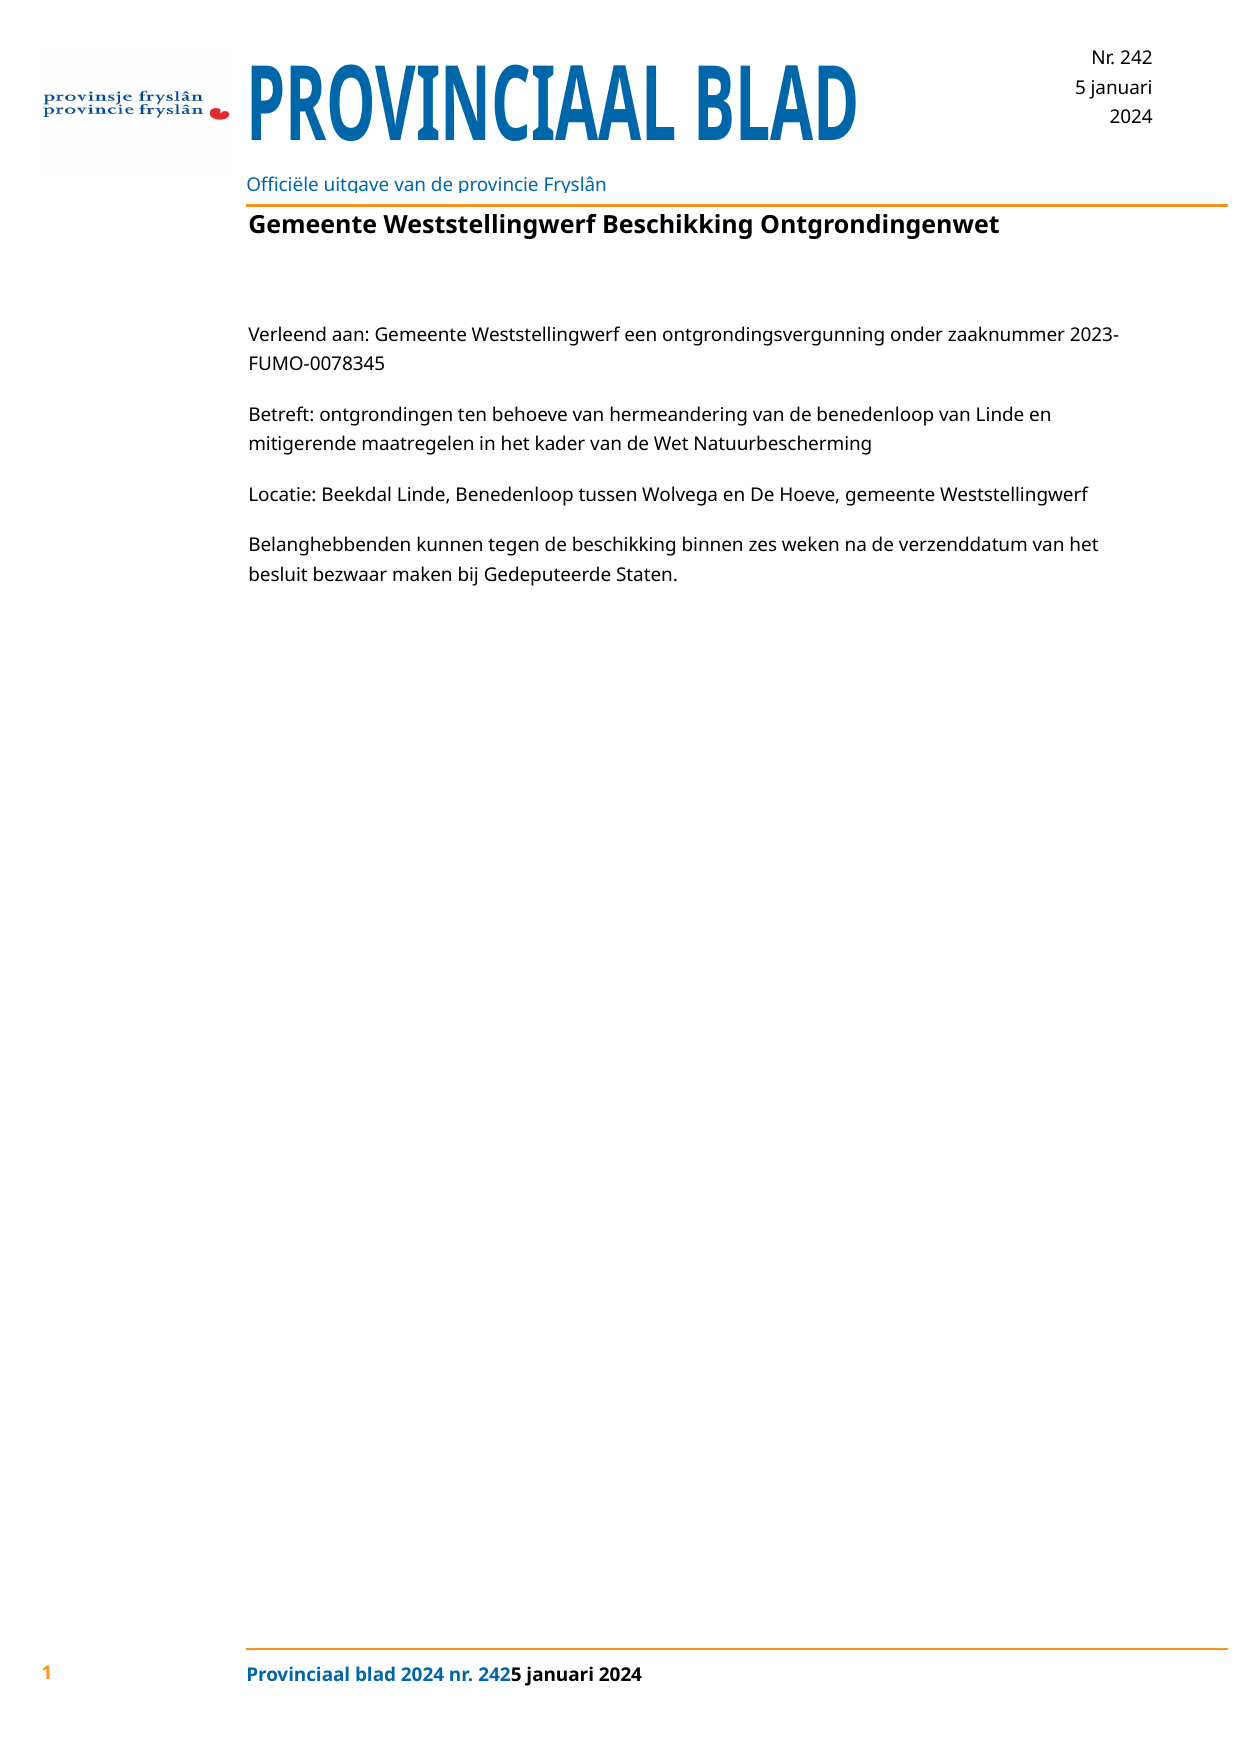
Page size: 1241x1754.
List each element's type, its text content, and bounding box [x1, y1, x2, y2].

text Betreft: ontgrondingen ten behoeve van hermeandering van de benedenloop van Linde en mitigerende maatregelen in het kader van de Wet Natuurbescherming [248, 401, 1152, 456]
text Locatie: Beekdal Linde, Benedenloop tussen Wolvega en De Hoeve, gemeente Weststellingwerf [248, 481, 1152, 506]
text Gemeente Weststellingwerf Beschikking Ontgrondingenwet [248, 207, 1152, 241]
text Belanghebbenden kunnen tegen de beschikking binnen zes weken na de verzenddatum van het besluit bezwaar maken bij Gedeputeerde Staten. [248, 531, 1152, 586]
text Verleend aan: Gemeente Weststellingwerf een ontgrondingsvergunning onder zaaknummer 2023-FUMO-0078345 [248, 321, 1152, 376]
picture [41, 47, 231, 172]
